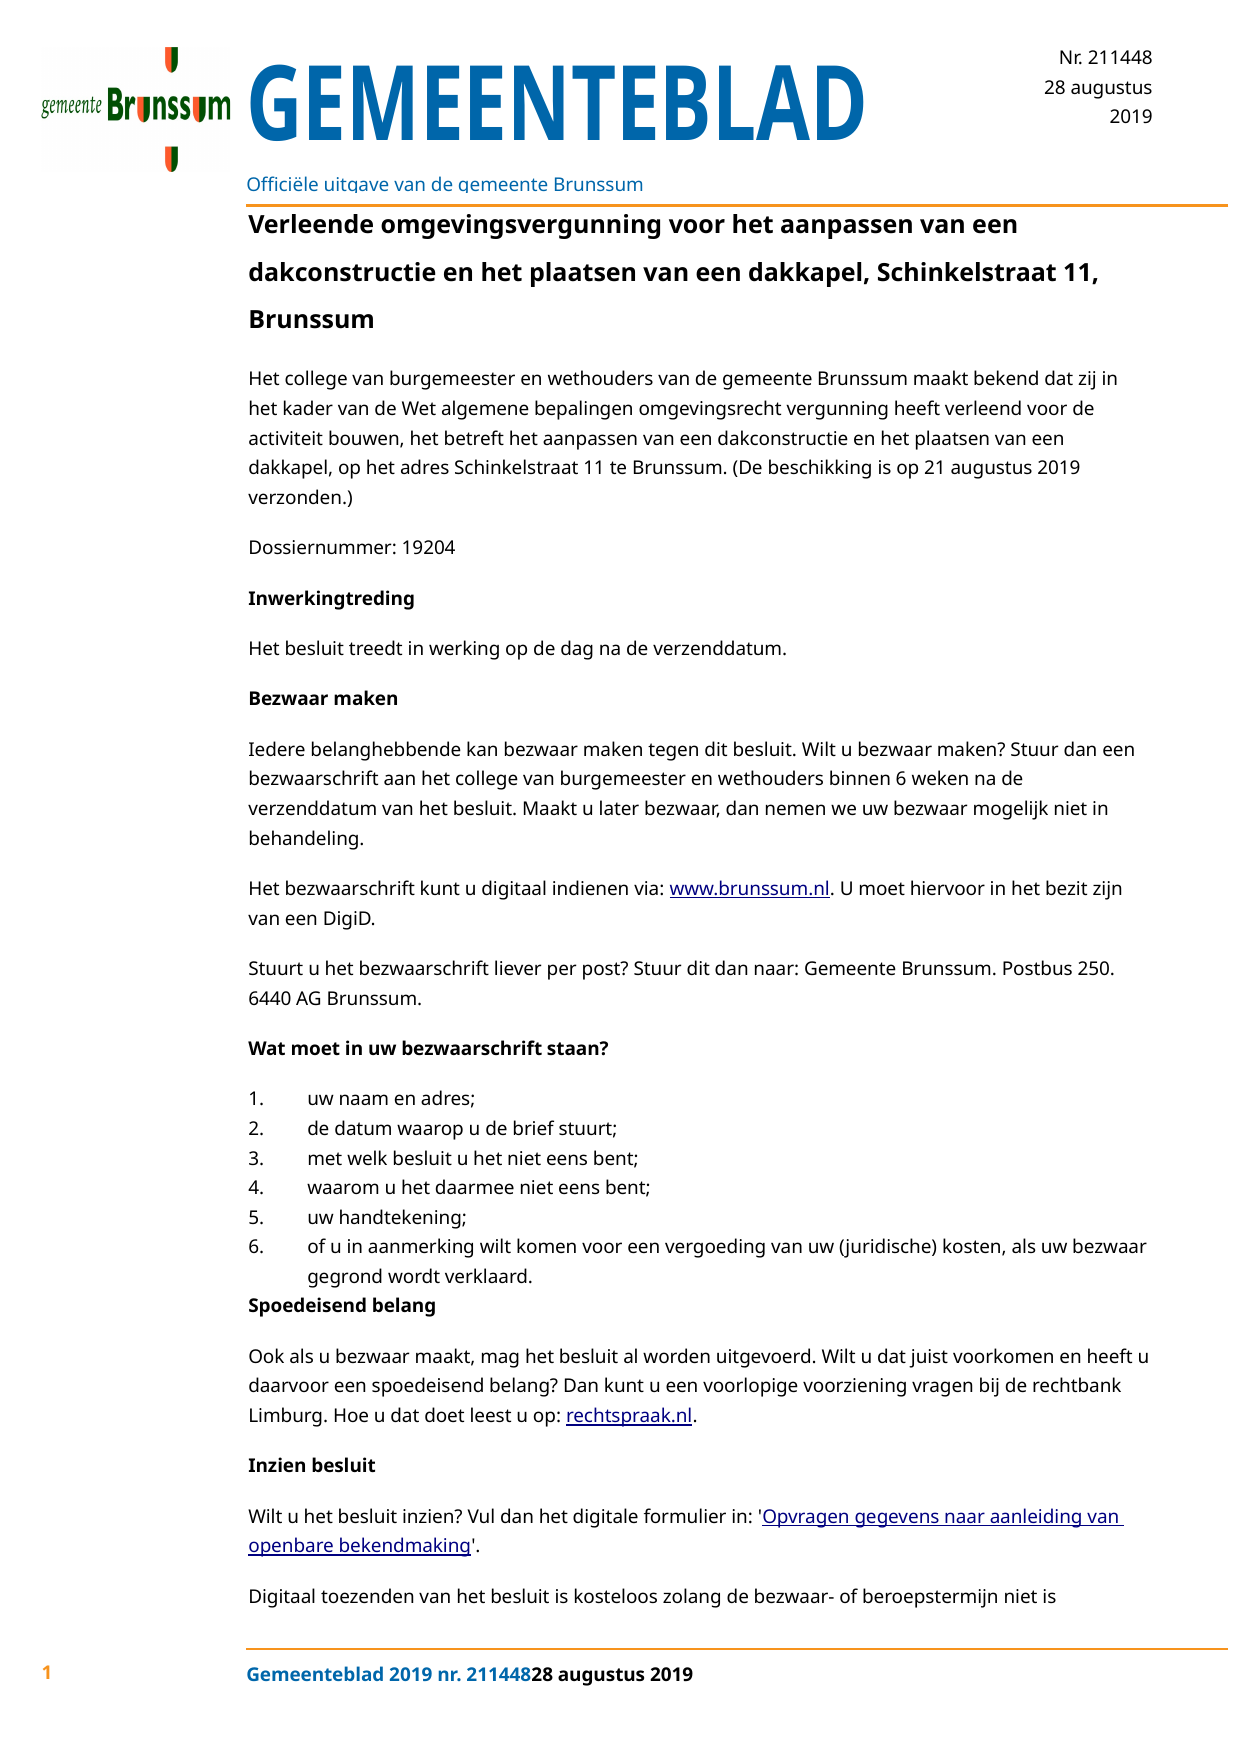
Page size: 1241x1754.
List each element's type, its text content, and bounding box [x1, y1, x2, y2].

text Inzien besluit [248, 1453, 1152, 1478]
list de datum waarop u de brief stuurt; [248, 1115, 1152, 1141]
text Het besluit treedt in werking op de dag na de verzenddatum. [248, 635, 1152, 661]
text Digitaal toezenden van het besluit is kosteloos zolang de bezwaar- of beroepstermijn niet is [248, 1583, 1152, 1609]
text Verleende omgevingsvergunning voor het aanpassen van een dakconstructie en het plaatsen van een dakkapel, Schinkelstraat 11, Brunssum [248, 207, 1152, 336]
text Het college van burgemeester en wethouders van de gemeente Brunssum maakt bekend dat zij in het kader van de Wet algemene bepalingen omgevingsrecht vergunning heeft verleend voor de activiteit bouwen, het betreft het aanpassen van een dakconstructie en het plaatsen van een dakkapel, op het adres Schinkelstraat 11 te Brunssum. (De beschikking is op 21 augustus 2019 verzonden.) [248, 366, 1152, 509]
text Ook als u bezwaar maakt, mag het besluit al worden uitgevoerd. Wilt u dat juist voorkomen en heeft u daarvoor een spoedeisend belang? Dan kunt u een voorlopige voorziening vragen bij de rechtbank Limburg. Hoe u dat doet leest u op: rechtspraak.nl. [248, 1343, 1152, 1428]
text Spoedeisend belang [248, 1293, 1152, 1318]
list met welk besluit u het niet eens bent; [248, 1145, 1152, 1170]
text Dossiernummer: 19204 [248, 534, 1152, 560]
text Wilt u het besluit inzien? Vul dan het digitale formulier in: 'Opvragen gegevens naar aanleiding van openbare bekendmaking'. [248, 1503, 1152, 1558]
text Inwerkingtreding [248, 585, 1152, 610]
text Iedere belanghebbende kan bezwaar maken tegen dit besluit. Wilt u bezwaar maken? Stuur dan een bezwaarschrift aan het college van burgemeester en wethouders binnen 6 weken na de verzenddatum van het besluit. Maakt u later bezwaar, dan nemen we uw bezwaar mogelijk niet in behandeling. [248, 736, 1152, 850]
text Bezwaar maken [248, 686, 1152, 711]
list uw naam en adres; [248, 1086, 1152, 1111]
list uw handtekening; [248, 1204, 1152, 1229]
list of u in aanmerking wilt komen voor een vergoeding van uw (juridische) kosten, als uw bezwaar gegrond wordt verklaard. [248, 1233, 1152, 1289]
list waarom u het daarmee niet eens bent; [248, 1174, 1152, 1200]
text Het bezwaarschrift kunt u digitaal indienen via: www.brunssum.nl. U moet hiervoor in het bezit zijn van een DigiD. [248, 875, 1152, 930]
text Stuurt u het bezwaarschrift liever per post? Stuur dit dan naar: Gemeente Brunssum. Postbus 250. 6440 AG Brunssum. [248, 955, 1152, 1010]
text Wat moet in uw bezwaarschrift staan? [248, 1035, 1152, 1061]
picture [41, 47, 231, 172]
